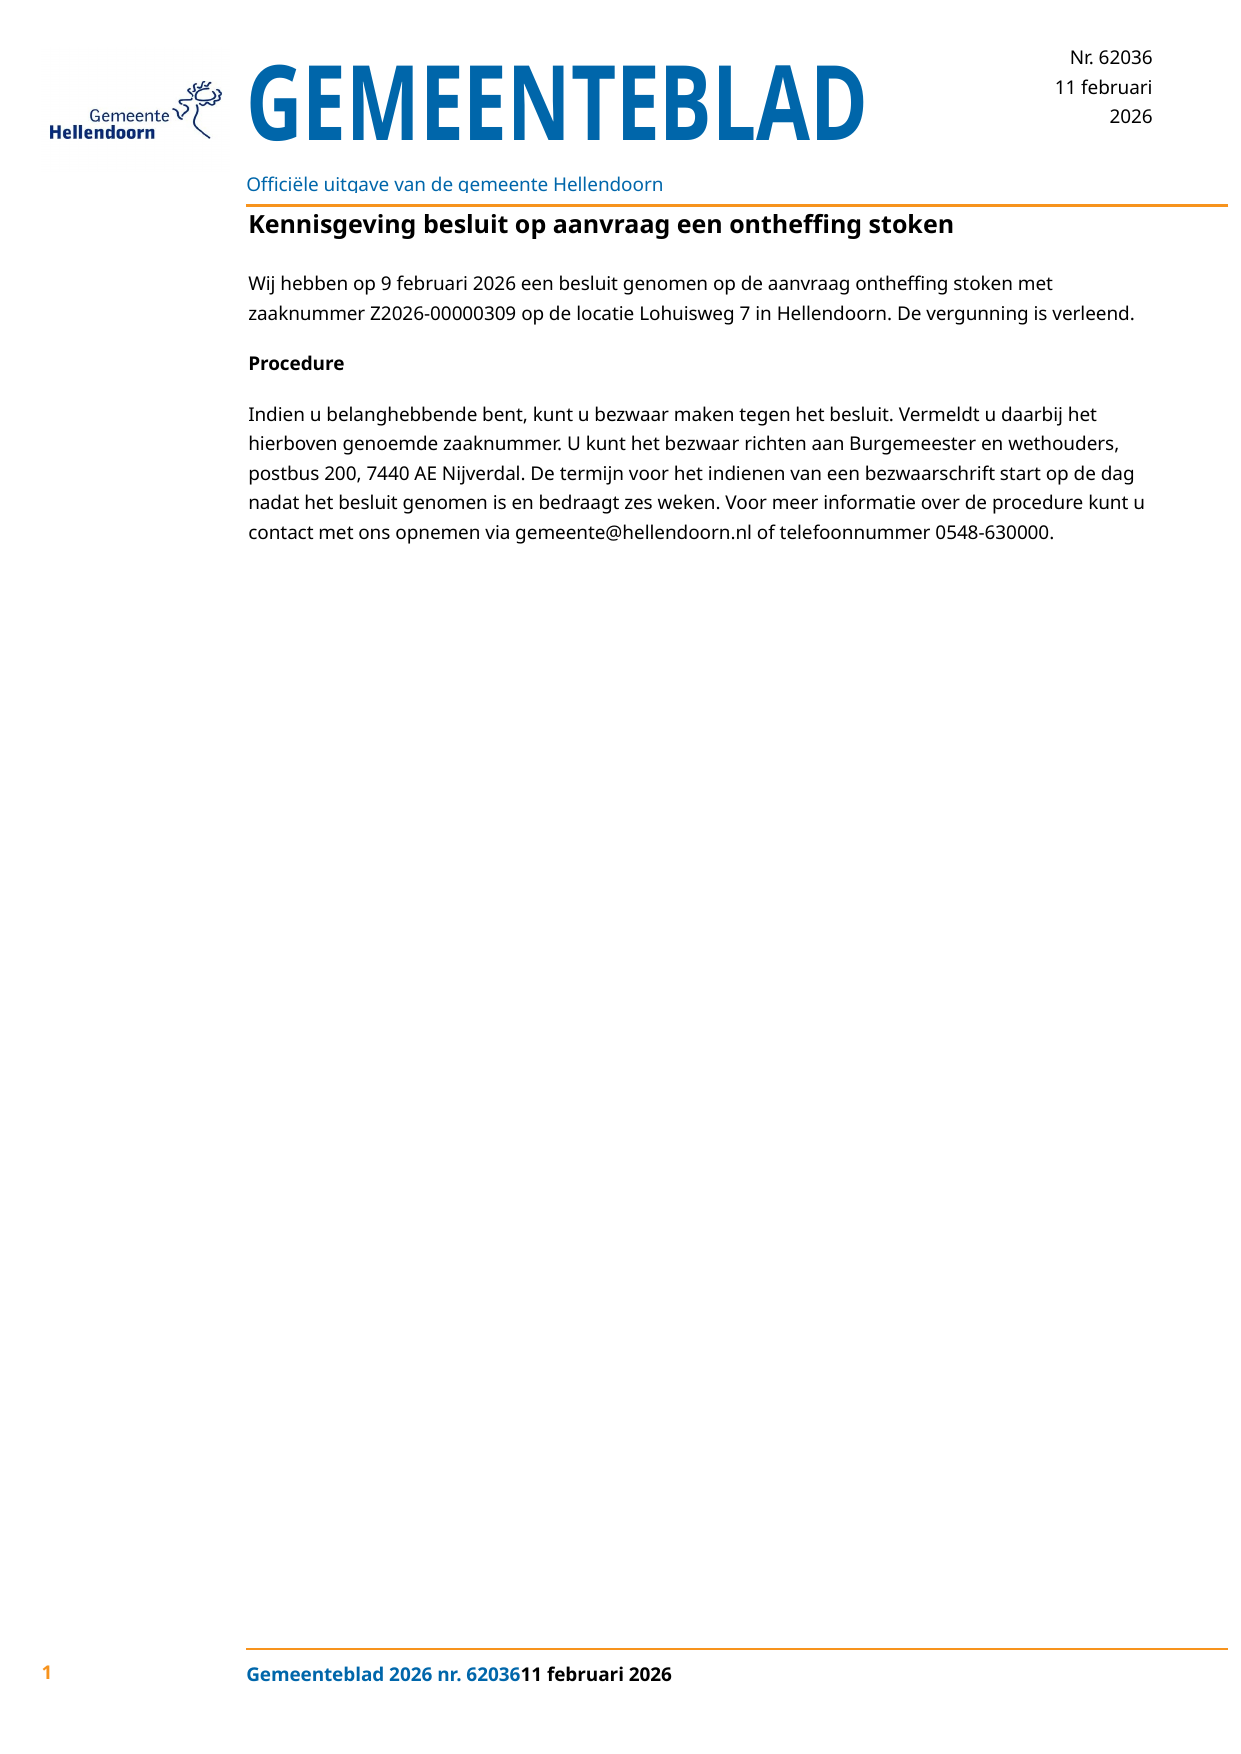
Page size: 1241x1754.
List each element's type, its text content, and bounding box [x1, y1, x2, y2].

text Kennisgeving besluit op aanvraag een ontheffing stoken [248, 207, 1152, 241]
text Procedure [248, 350, 1152, 376]
text Wij hebben op 9 februari 2026 een besluit genomen op de aanvraag ontheffing stoken met zaaknummer Z2026-00000309 op de locatie Lohuisweg 7 in Hellendoorn. De vergunning is verleend. [248, 270, 1152, 326]
text Indien u belanghebbende bent, kunt u bezwaar maken tegen het besluit. Vermeldt u daarbij het hierboven genoemde zaaknummer. U kunt het bezwaar richten aan Burgemeester en wethouders, postbus 200, 7440 AE Nijverdal. De termijn voor het indienen van een bezwaarschrift start op de dag nadat het besluit genomen is en bedraagt zes weken. Voor meer informatie over de procedure kunt u contact met ons opnemen via gemeente@hellendoorn.nl of telefoonnummer 0548-630000. [248, 401, 1152, 545]
picture [41, 47, 231, 172]
